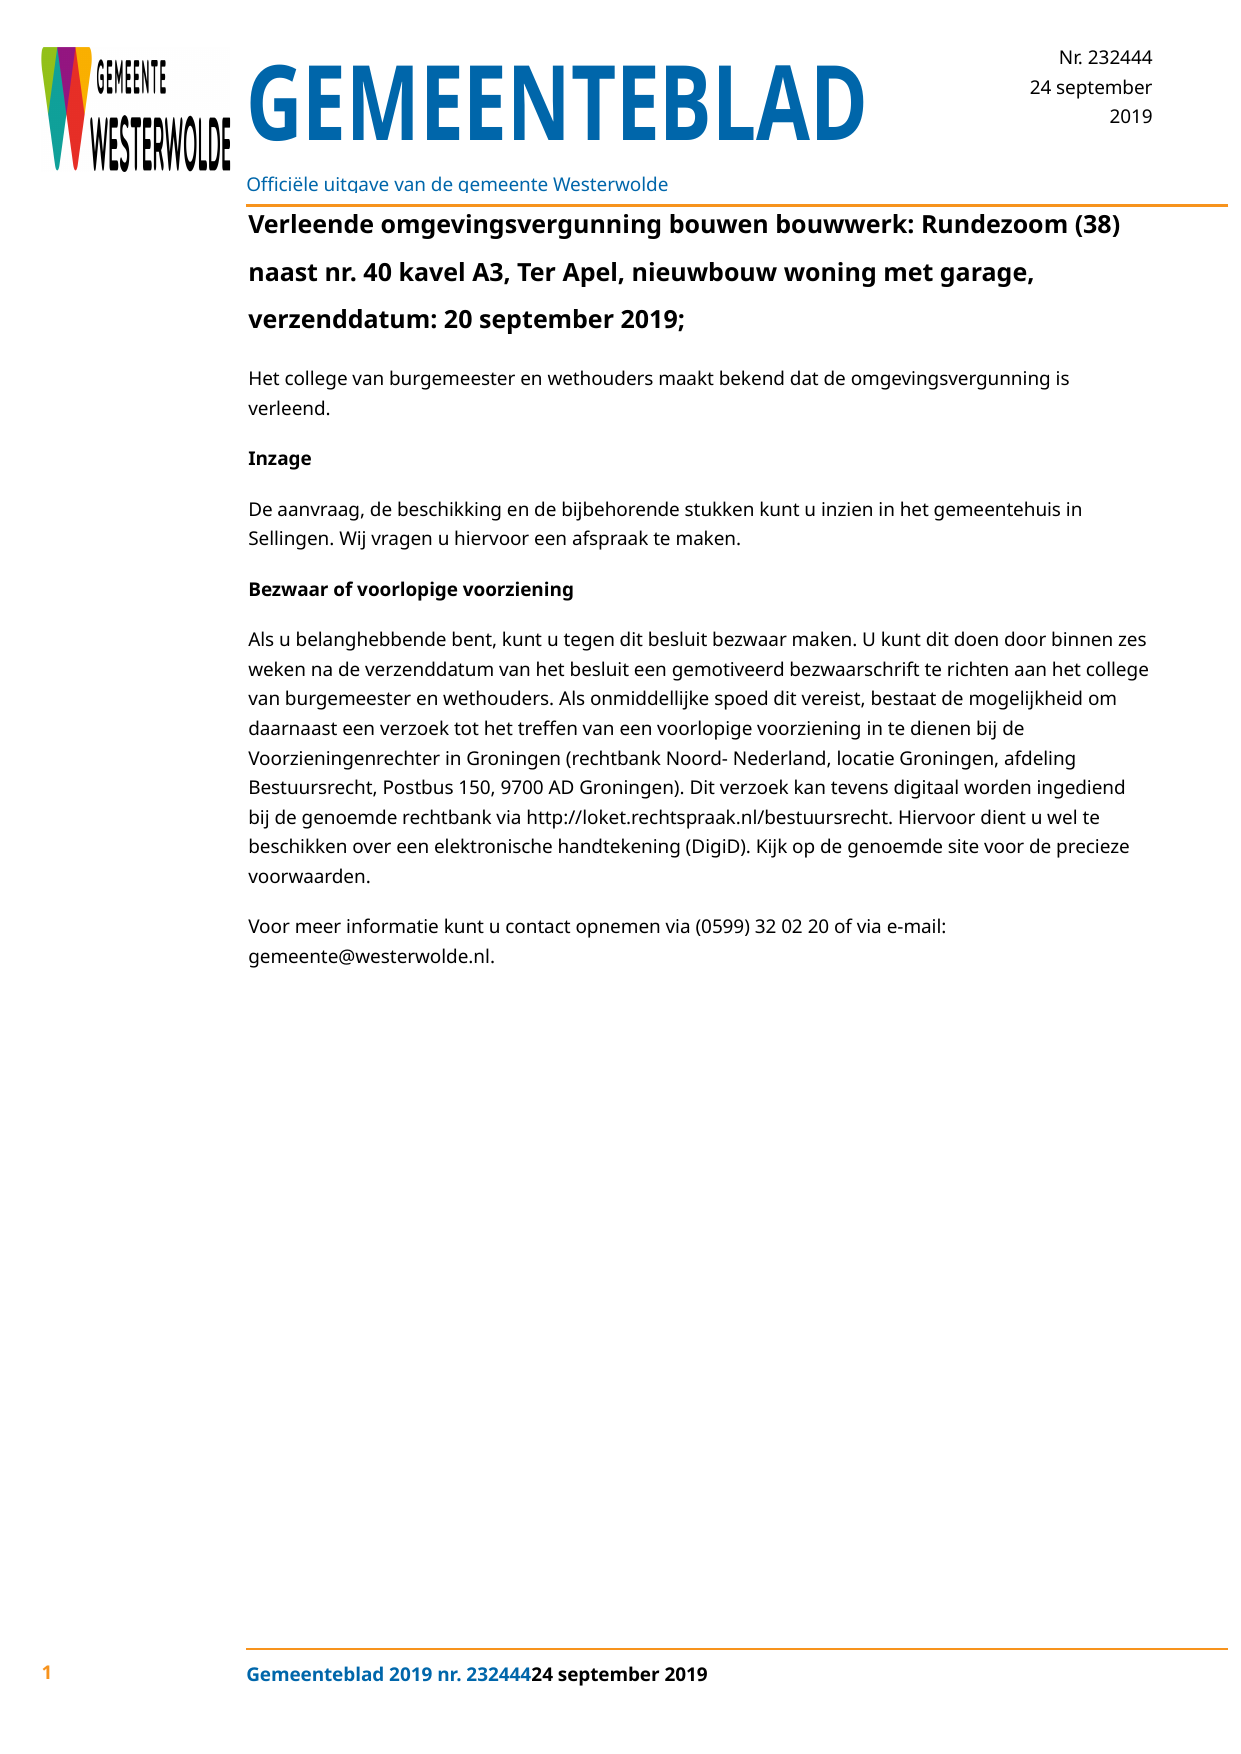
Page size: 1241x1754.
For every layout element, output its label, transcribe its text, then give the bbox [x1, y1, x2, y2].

text Verleende omgevingsvergunning bouwen bouwwerk: Rundezoom (38) naast nr. 40 kavel A3, Ter Apel, nieuwbouw woning met garage, verzenddatum: 20 september 2019; [248, 207, 1152, 336]
picture [41, 47, 231, 172]
text Het college van burgemeester en wethouders maakt bekend dat de omgevingsvergunning is verleend. [248, 366, 1152, 421]
text Inzage [248, 446, 1152, 471]
text Bezwaar of voorlopige voorziening [248, 576, 1152, 602]
text Voor meer informatie kunt u contact opnemen via (0599) 32 02 20 of via e-mail: gemeente@westerwolde.nl. [248, 913, 1152, 969]
text De aanvraag, de beschikking en de bijbehorende stukken kunt u inzien in het gemeentehuis in Sellingen. Wij vragen u hiervoor een afspraak te maken. [248, 496, 1152, 551]
text Als u belanghebbende bent, kunt u tegen dit besluit bezwaar maken. U kunt dit doen door binnen zes weken na de verzenddatum van het besluit een gemotiveerd bezwaarschrift te richten aan het college van burgemeester en wethouders. Als onmiddellijke spoed dit vereist, bestaat de mogelijkheid om daarnaast een verzoek tot het treffen van een voorlopige voorziening in te dienen bij de Voorzieningenrechter in Groningen (rechtbank Noord- Nederland, locatie Groningen, afdeling Bestuursrecht, Postbus 150, 9700 AD Groningen). Dit verzoek kan tevens digitaal worden ingediend bij de genoemde rechtbank via http://loket.rechtspraak.nl/bestuursrecht. Hiervoor dient u wel te beschikken over een elektronische handtekening (DigiD). Kijk op de genoemde site voor de precieze voorwaarden. [248, 626, 1152, 889]
